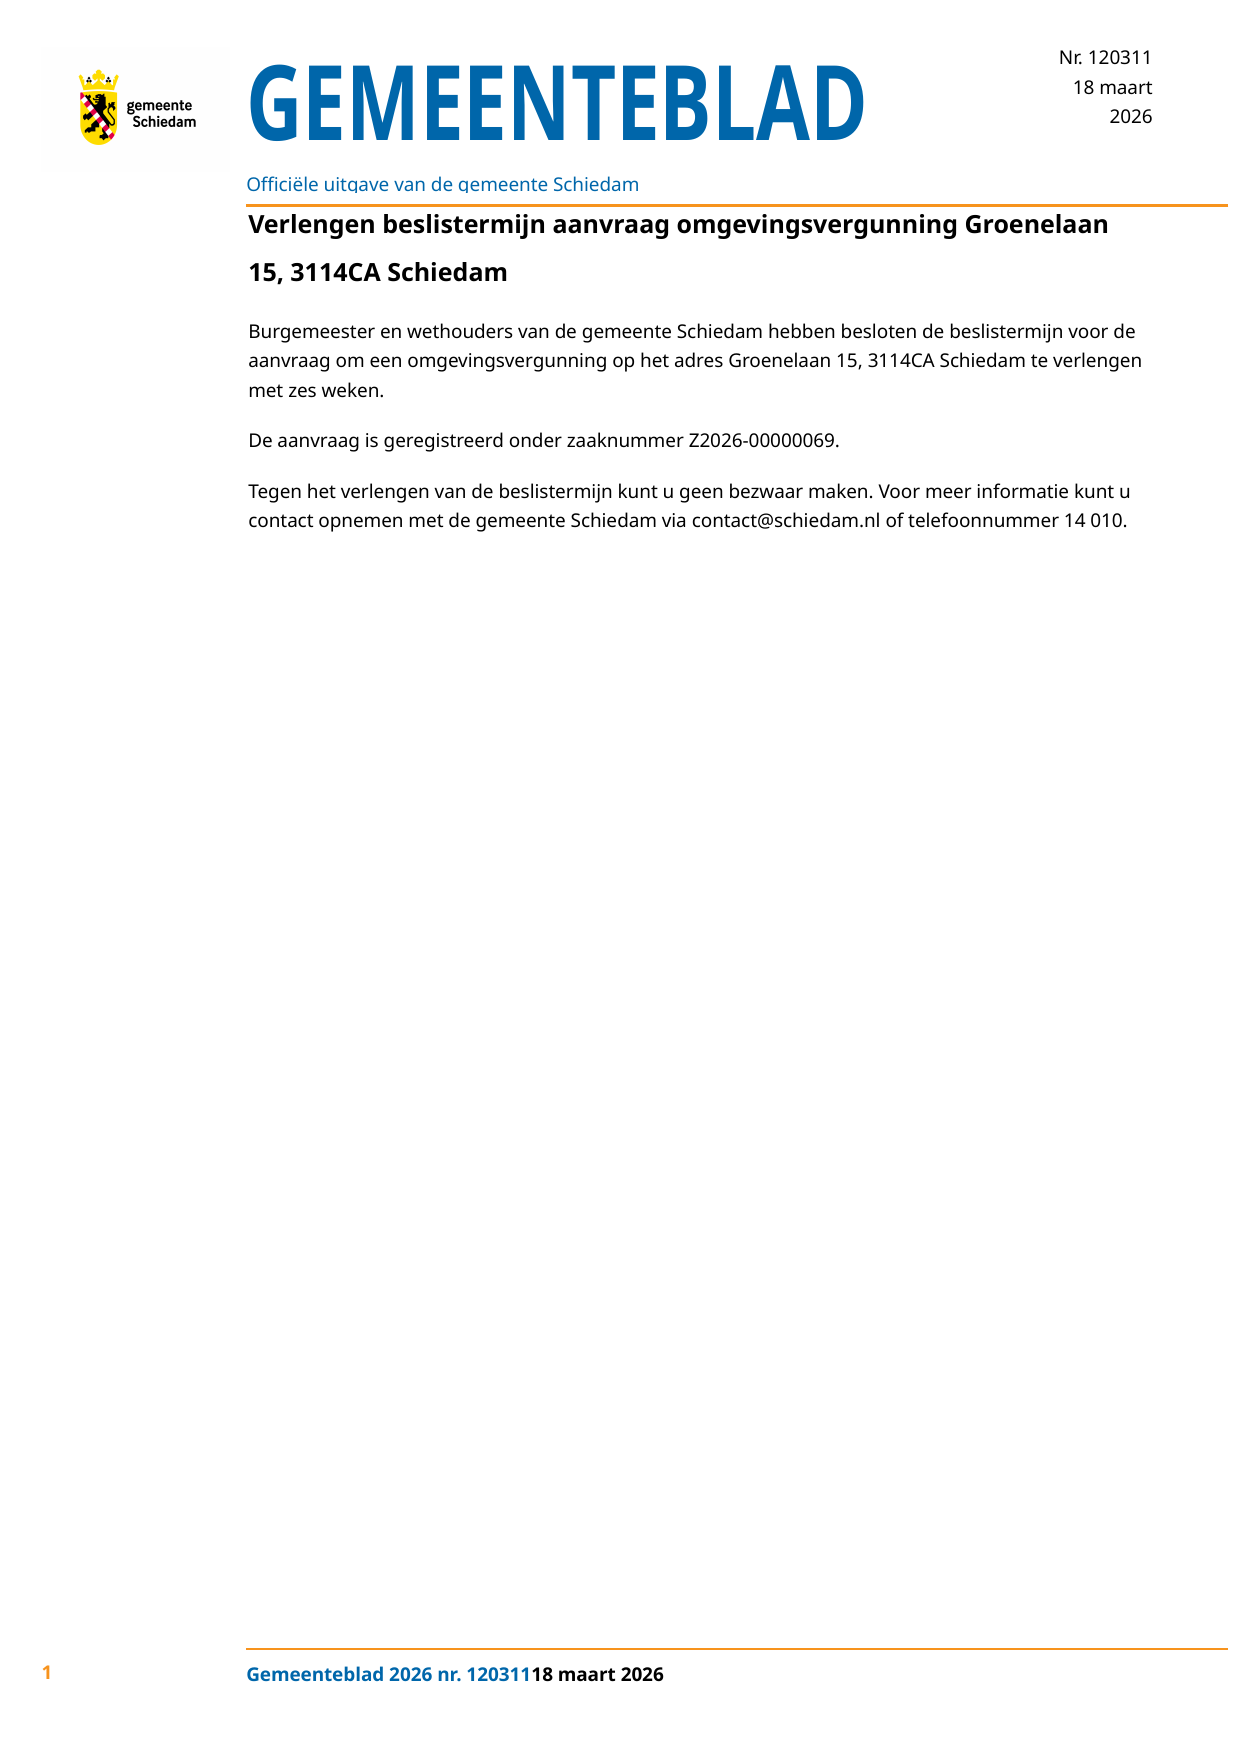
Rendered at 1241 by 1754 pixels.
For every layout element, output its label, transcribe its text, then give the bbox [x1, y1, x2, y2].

text Verlengen beslistermijn aanvraag omgevingsvergunning Groenelaan 15, 3114CA Schiedam [248, 207, 1152, 288]
text Burgemeester en wethouders van de gemeente Schiedam hebben besloten de beslistermijn voor de aanvraag om een omgevingsvergunning op het adres Groenelaan 15, 3114CA Schiedam te verlengen met zes weken. [248, 318, 1152, 403]
picture [41, 47, 231, 172]
text De aanvraag is geregistreerd onder zaaknummer Z2026-00000069. [248, 427, 1152, 453]
text Tegen het verlengen van de beslistermijn kunt u geen bezwaar maken. Voor meer informatie kunt u contact opnemen met de gemeente Schiedam via contact@schiedam.nl of telefoonnummer 14 010. [248, 478, 1152, 533]
